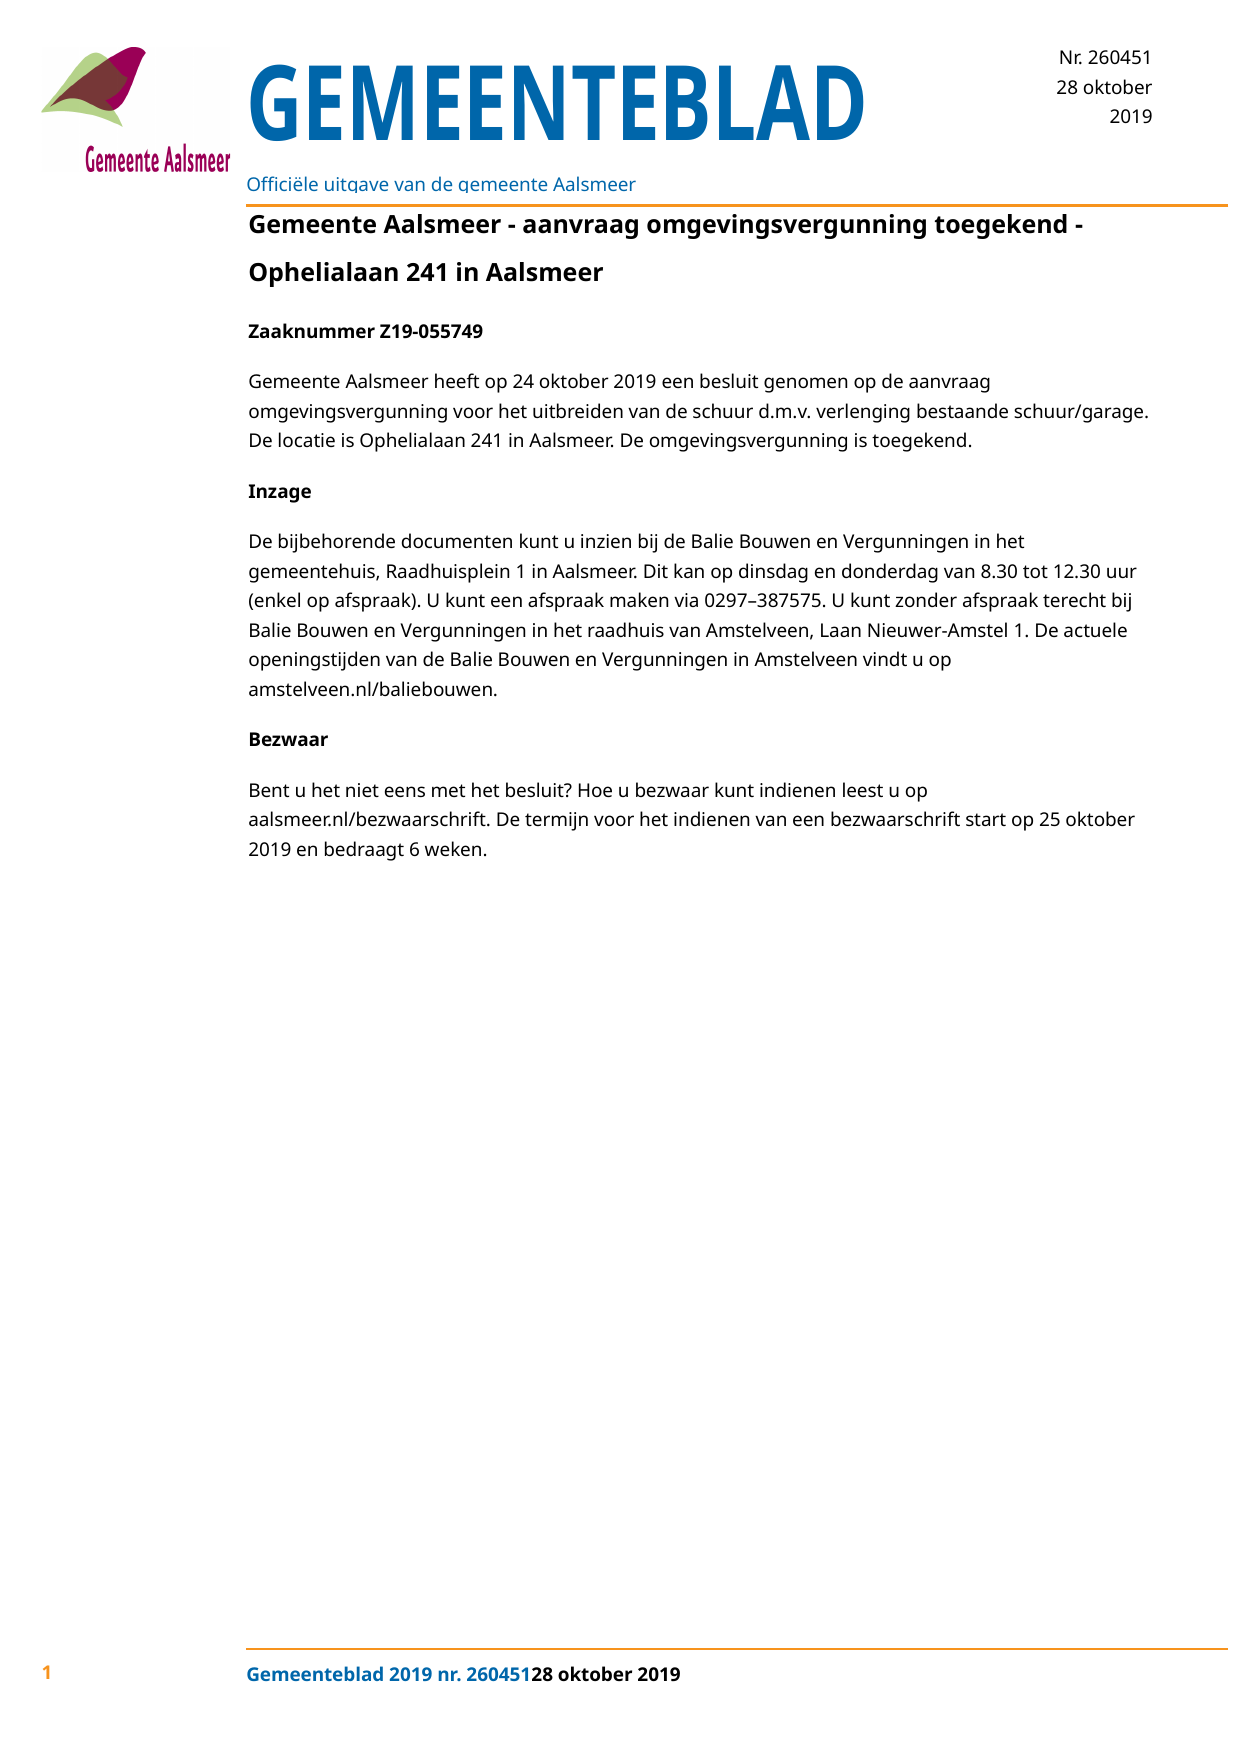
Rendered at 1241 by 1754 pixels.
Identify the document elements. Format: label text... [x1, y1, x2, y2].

text Gemeente Aalsmeer heeft op 24 oktober 2019 een besluit genomen op de aanvraag omgevingsvergunning voor het uitbreiden van de schuur d.m.v. verlenging bestaande schuur/garage. De locatie is Ophelialaan 241 in Aalsmeer. De omgevingsvergunning is toegekend. [248, 368, 1152, 453]
text Inzage [248, 478, 1152, 504]
text Bezwaar [248, 727, 1152, 752]
text Bent u het niet eens met het besluit? Hoe u bezwaar kunt indienen leest u op aalsmeer.nl/bezwaarschrift. De termijn voor het indienen van een bezwaarschrift start op 25 oktober 2019 en bedraagt 6 weken. [248, 777, 1152, 862]
text Zaaknummer Z19-055749 [248, 318, 1152, 344]
text De bijbehorende documenten kunt u inzien bij de Balie Bouwen en Vergunningen in het gemeentehuis, Raadhuisplein 1 in Aalsmeer. Dit kan op dinsdag en donderdag van 8.30 tot 12.30 uur (enkel op afspraak). U kunt een afspraak maken via 0297–387575. U kunt zonder afspraak terecht bij Balie Bouwen en Vergunningen in het raadhuis van Amstelveen, Laan Nieuwer-Amstel 1. De actuele openingstijden van de Balie Bouwen en Vergunningen in Amstelveen vindt u op amstelveen.nl/baliebouwen. [248, 528, 1152, 702]
text Gemeente Aalsmeer - aanvraag omgevingsvergunning toegekend - Ophelialaan 241 in Aalsmeer [248, 207, 1152, 288]
picture [41, 47, 231, 172]
